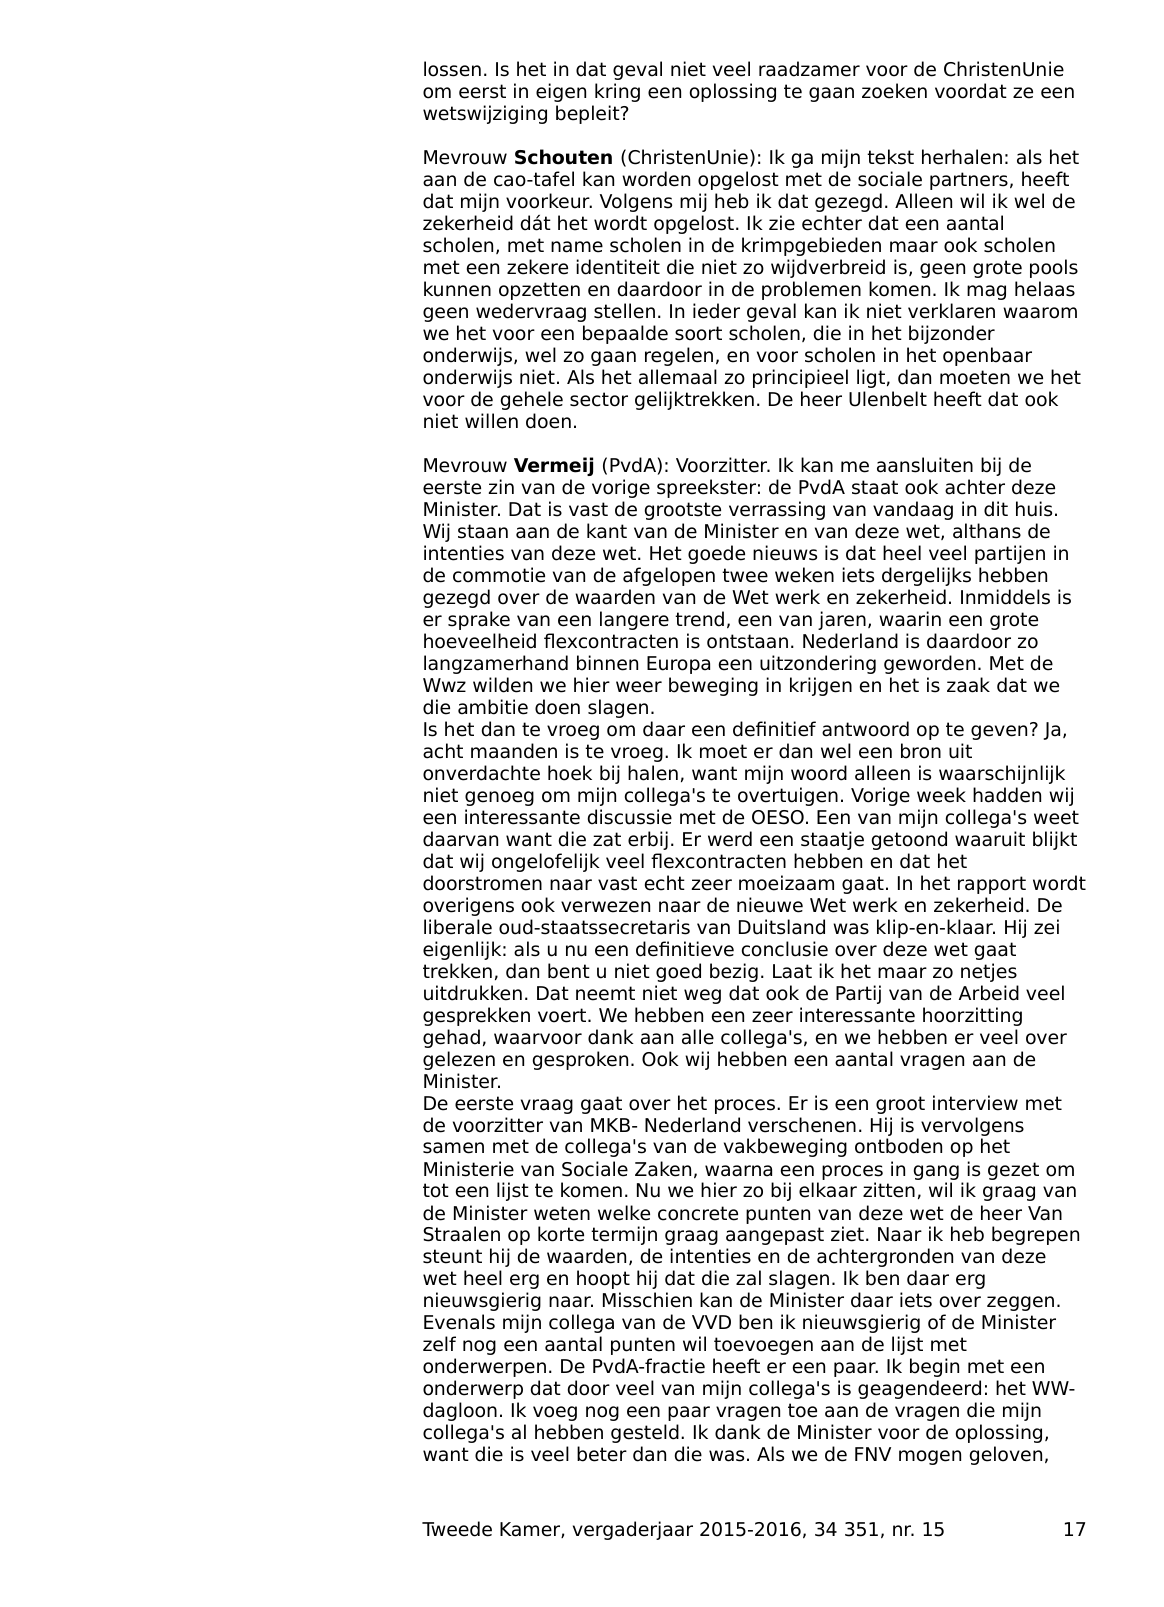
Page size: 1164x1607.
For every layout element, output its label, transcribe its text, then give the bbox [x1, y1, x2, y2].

text Mevrouw Vermeij (PvdA): Voorzitter. Ik kan me aansluiten bij de eerste zin van de vorige spreekster: de PvdA staat ook achter deze Minister. Dat is vast de grootste verrassing van vandaag in dit huis. Wij staan aan de kant van de Minister en van deze wet, althans de intenties van deze wet. Het goede nieuws is dat heel veel partijen in de commotie van de afgelopen twee weken iets dergelijks hebben gezegd over de waarden van de Wet werk en zekerheid. Inmiddels is er sprake van een langere trend, een van jaren, waarin een grote hoeveelheid flexcontracten is ontstaan. Nederland is daardoor zo langzamerhand binnen Europa een uitzondering geworden. Met de Wwz wilden we hier weer beweging in krijgen en het is zaak dat we die ambitie doen slagen. [422, 455, 1087, 719]
text Mevrouw Schouten (ChristenUnie): Ik ga mijn tekst herhalen: als het aan de cao-tafel kan worden opgelost met de sociale partners, heeft dat mijn voorkeur. Volgens mij heb ik dat gezegd. Alleen wil ik wel de zekerheid dát het wordt opgelost. Ik zie echter dat een aantal scholen, met name scholen in de krimpgebieden maar ook scholen met een zekere identiteit die niet zo wijdverbreid is, geen grote pools kunnen opzetten en daardoor in de problemen komen. Ik mag helaas geen wedervraag stellen. In ieder geval kan ik niet verklaren waarom we het voor een bepaalde soort scholen, die in het bijzonder onderwijs, wel zo gaan regelen, en voor scholen in het openbaar onderwijs niet. Als het allemaal zo principieel ligt, dan moeten we het voor de gehele sector gelijktrekken. De heer Ulenbelt heeft dat ook niet willen doen. [422, 147, 1087, 433]
text Evenals mijn collega van de VVD ben ik nieuwsgierig of de Minister zelf nog een aantal punten wil toevoegen aan de lijst met onderwerpen. De PvdA-fractie heeft er een paar. Ik begin met een onderwerp dat door veel van mijn collega's is geagendeerd: het WW-dagloon. Ik voeg nog een paar vragen toe aan de vragen die mijn collega's al hebben gesteld. Ik dank de Minister voor de oplossing, want die is veel beter dan die was. Als we de FNV mogen geloven, [422, 1312, 1087, 1466]
text Is het dan te vroeg om daar een definitief antwoord op te geven? Ja, acht maanden is te vroeg. Ik moet er dan wel een bron uit onverdachte hoek bij halen, want mijn woord alleen is waarschijnlijk niet genoeg om mijn collega's te overtuigen. Vorige week hadden wij een interessante discussie met de OESO. Een van mijn collega's weet daarvan want die zat erbij. Er werd een staatje getoond waaruit blijkt dat wij ongelofelijk veel flexcontracten hebben en dat het doorstromen naar vast echt zeer moeizaam gaat. In het rapport wordt overigens ook verwezen naar de nieuwe Wet werk en zekerheid. De liberale oud-staatssecretaris van Duitsland was klip-en-klaar. Hij zei eigenlijk: als u nu een definitieve conclusie over deze wet gaat trekken, dan bent u niet goed bezig. Laat ik het maar zo netjes uitdrukken. Dat neemt niet weg dat ook de Partij van de Arbeid veel gesprekken voert. We hebben een zeer interessante hoorzitting gehad, waarvoor dank aan alle collega's, en we hebben er veel over gelezen en gesproken. Ook wij hebben een aantal vragen aan de Minister. [422, 719, 1087, 1092]
text lossen. Is het in dat geval niet veel raadzamer voor de ChristenUnie om eerst in eigen kring een oplossing te gaan zoeken voordat ze een wetswijziging bepleit? [422, 59, 1087, 125]
text De eerste vraag gaat over het proces. Er is een groot interview met de voorzitter van MKB- Nederland verschenen. Hij is vervolgens samen met de collega's van de vakbeweging ontboden op het Ministerie van Sociale Zaken, waarna een proces in gang is gezet om tot een lijst te komen. Nu we hier zo bij elkaar zitten, wil ik graag van de Minister weten welke concrete punten van deze wet de heer Van Straalen op korte termijn graag aangepast ziet. Naar ik heb begrepen steunt hij de waarden, de intenties en de achtergronden van deze wet heel erg en hoopt hij dat die zal slagen. Ik ben daar erg nieuwsgierig naar. Misschien kan de Minister daar iets over zeggen. [422, 1092, 1087, 1312]
